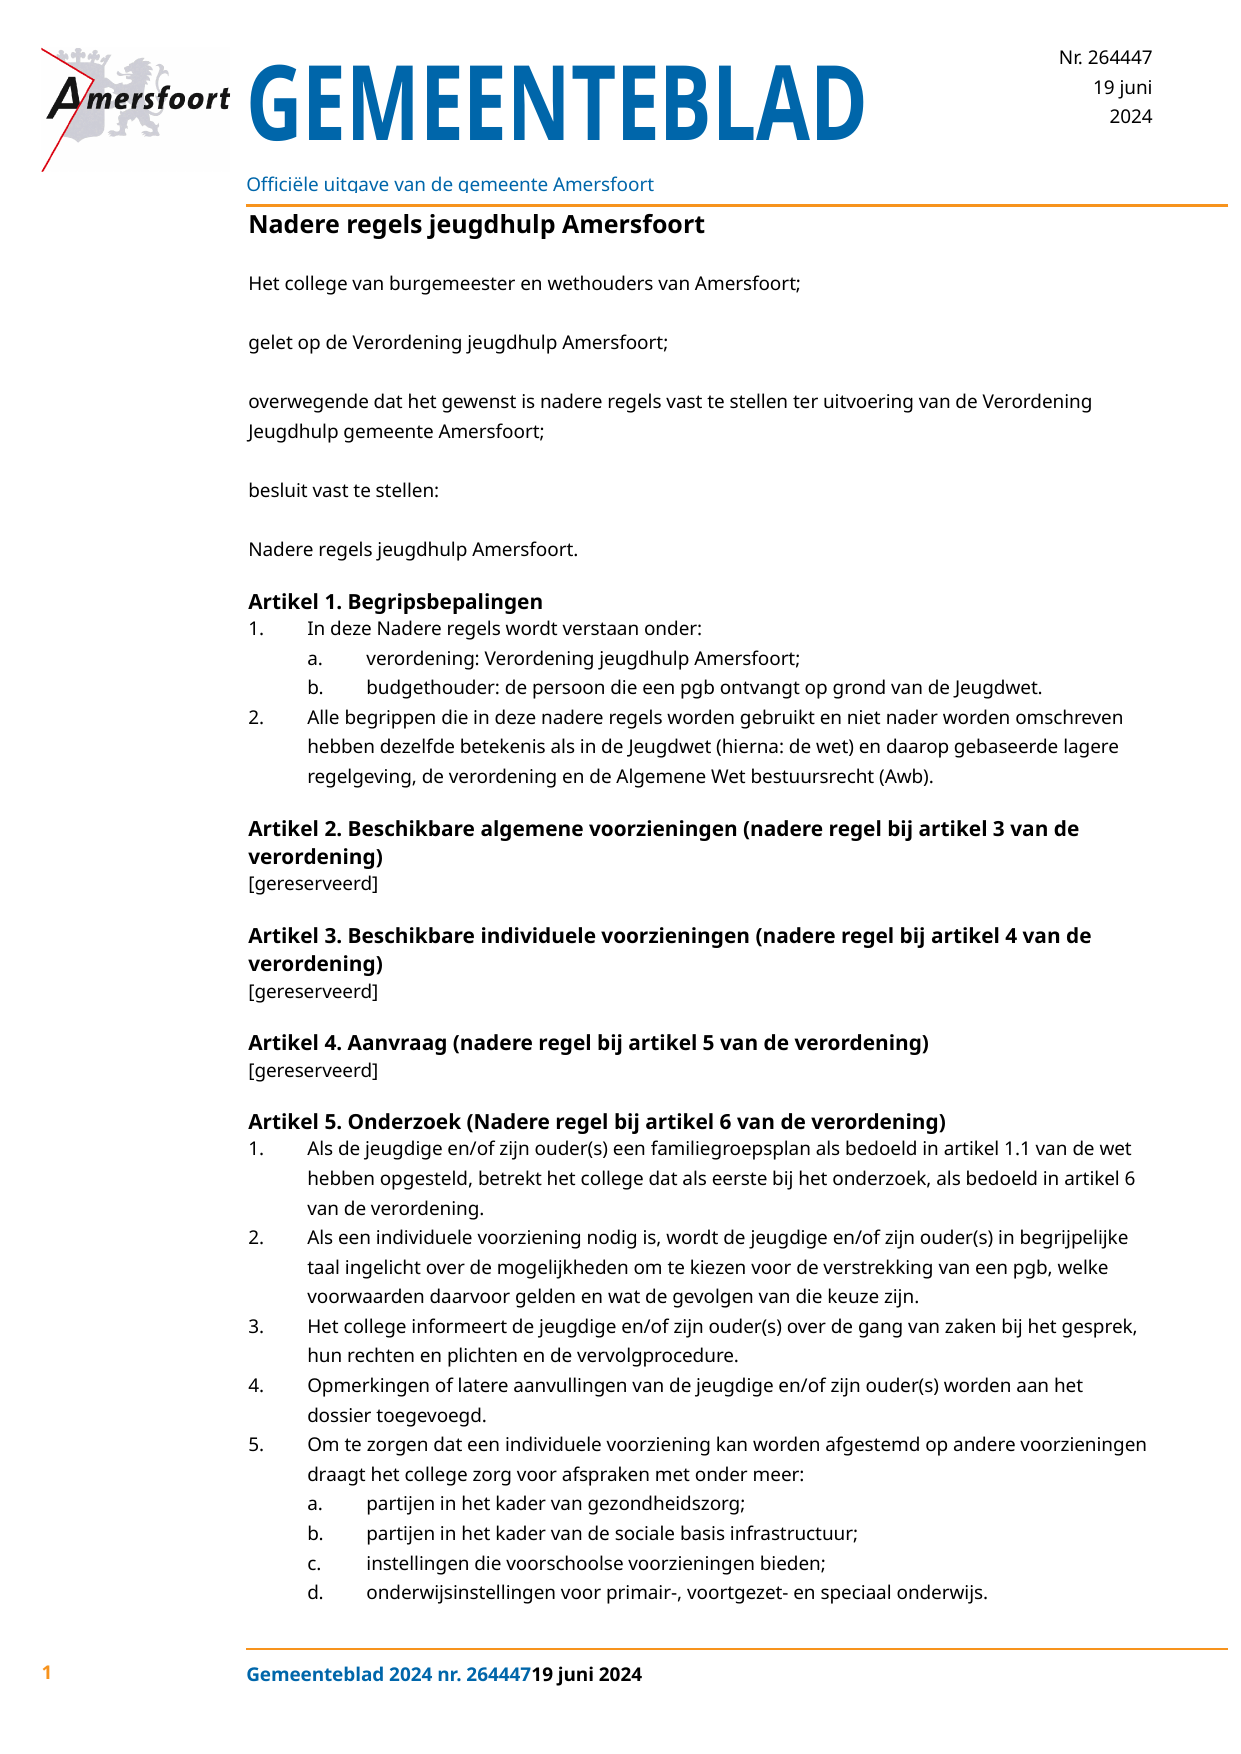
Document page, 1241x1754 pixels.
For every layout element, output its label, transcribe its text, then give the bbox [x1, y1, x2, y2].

text overwegende dat het gewenst is nadere regels vast te stellen ter uitvoering van de Verordening Jeugdhulp gemeente Amersfoort; [248, 389, 1152, 444]
list Het college informeert de jeugdige en/of zijn ouder(s) over de gang van zaken bij het gesprek, hun rechten en plichten en de vervolgprocedure. [248, 1313, 1152, 1368]
text Nadere regels jeugdhulp Amersfoort [248, 207, 1152, 241]
list Als de jeugdige en/of zijn ouder(s) een familiegroepsplan als bedoeld in artikel 1.1 van de wet hebben opgesteld, betrekt het college dat als eerste bij het onderzoek, als bedoeld in artikel 6 van de verordening. [248, 1136, 1152, 1221]
text Artikel 4. Aanvraag (nadere regel bij artikel 5 van de verordening) [248, 1028, 1152, 1057]
list Alle begrippen die in deze nadere regels worden gebruikt en niet nader worden omschreven hebben dezelfde betekenis als in de Jeugdwet (hierna: de wet) en daarop gebaseerde lagere regelgeving, de verordening en de Algemene Wet bestuursrecht (Awb). [248, 704, 1152, 789]
list In deze Nadere regels wordt verstaan onder: [248, 615, 1152, 641]
text Artikel 3. Beschikbare individuele voorzieningen (nadere regel bij artikel 4 van de verordening) [248, 921, 1152, 978]
text Artikel 2. Beschikbare algemene voorzieningen (nadere regel bij artikel 3 van de verordening) [248, 814, 1152, 871]
list partijen in het kader van de sociale basis infrastructuur; [307, 1520, 1152, 1546]
list onderwijsinstellingen voor primair-, voortgezet- en speciaal onderwijs. [307, 1579, 1152, 1605]
list Opmerkingen of latere aanvullingen van de jeugdige en/of zijn ouder(s) worden aan het dossier toegevoegd. [248, 1372, 1152, 1428]
text Het college van burgemeester en wethouders van Amersfoort; [248, 270, 1152, 296]
text [gereserveerd] [248, 1057, 1152, 1082]
list instellingen die voorschoolse voorzieningen bieden; [307, 1550, 1152, 1576]
text [gereserveerd] [248, 978, 1152, 1004]
picture [41, 47, 231, 172]
list Als een individuele voorziening nodig is, wordt de jeugdige en/of zijn ouder(s) in begrijpelijke taal ingelicht over de mogelijkheden om te kiezen voor de verstrekking van een pgb, welke voorwaarden daarvoor gelden en wat de gevolgen van die keuze zijn. [248, 1224, 1152, 1309]
text Nadere regels jeugdhulp Amersfoort. [248, 537, 1152, 562]
text Artikel 5. Onderzoek (Nadere regel bij artikel 6 van de verordening) [248, 1107, 1152, 1136]
text gelet op de Verordening jeugdhulp Amersfoort; [248, 329, 1152, 355]
list verordening: Verordening jeugdhulp Amersfoort; [307, 645, 1152, 671]
list partijen in het kader van gezondheidszorg; [307, 1491, 1152, 1516]
text besluit vast te stellen: [248, 477, 1152, 503]
text [gereserveerd] [248, 871, 1152, 896]
text Artikel 1. Begripsbepalingen [248, 587, 1152, 615]
list Om te zorgen dat een individuele voorziening kan worden afgestemd op andere voorzieningen draagt het college zorg voor afspraken met onder meer: [248, 1431, 1152, 1487]
list budgethouder: de persoon die een pgb ontvangt op grond van de Jeugdwet. [307, 674, 1152, 700]
